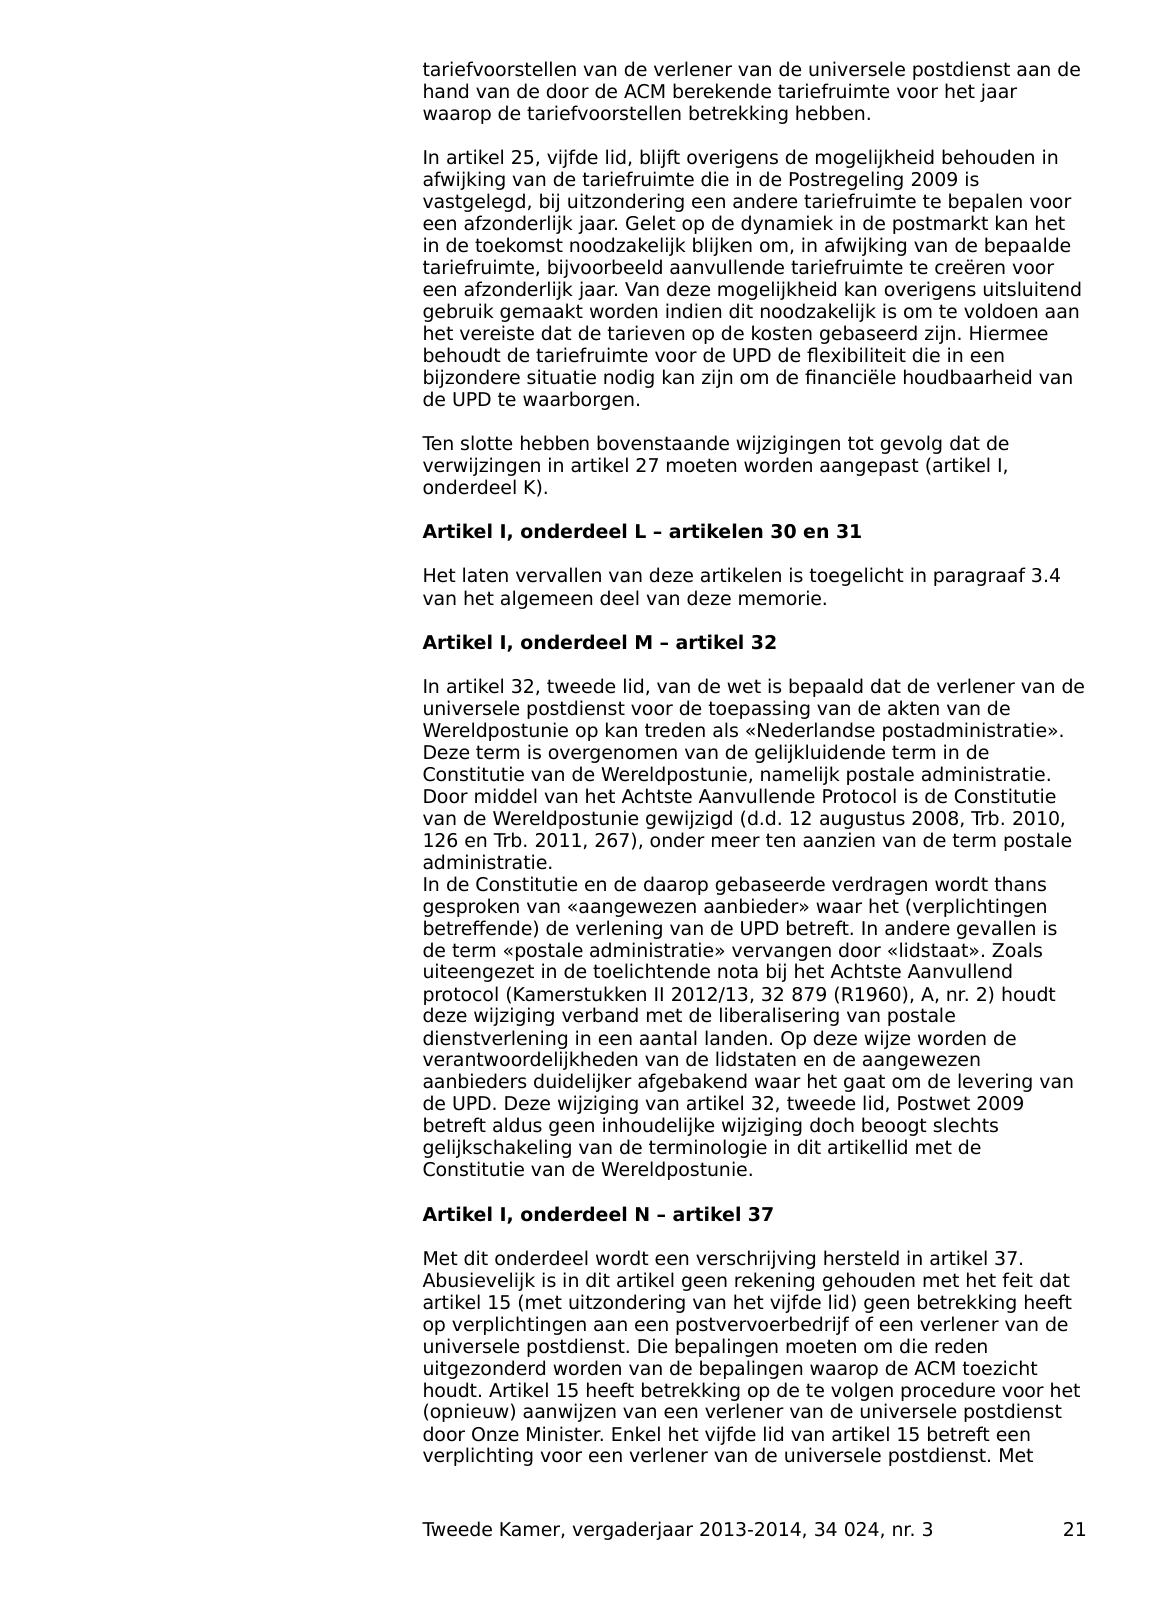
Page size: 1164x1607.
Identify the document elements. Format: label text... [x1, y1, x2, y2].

text Met dit onderdeel wordt een verschrijving hersteld in artikel 37. Abusievelijk is in dit artikel geen rekening gehouden met het feit dat artikel 15 (met uitzondering van het vijfde lid) geen betrekking heeft op verplichtingen aan een postvervoerbedrijf of een verlener van de universele postdienst. Die bepalingen moeten om die reden uitgezonderd worden van de bepalingen waarop de ACM toezicht houdt. Artikel 15 heeft betrekking op de te volgen procedure voor het (opnieuw) aanwijzen van een verlener van de universele postdienst door Onze Minister. Enkel het vijfde lid van artikel 15 betreft een verplichting voor een verlener van de universele postdienst. Met [422, 1248, 1087, 1467]
text In de Constitutie en de daarop gebaseerde verdragen wordt thans gesproken van «aangewezen aanbieder» waar het (verplichtingen betreffende) de verlening van de UPD betreft. In andere gevallen is de term «postale administratie» vervangen door «lidstaat». Zoals uiteengezet in de toelichtende nota bij het Achtste Aanvullend protocol (Kamerstukken II 2012/13, 32 879 (R1960), A, nr. 2) houdt deze wijziging verband met de liberalisering van postale dienstverlening in een aantal landen. Op deze wijze worden de verantwoordelijkheden van de lidstaten en de aangewezen aanbieders duidelijker afgebakend waar het gaat om de levering van de UPD. Deze wijziging van artikel 32, tweede lid, Postwet 2009 betreft aldus geen inhoudelijke wijziging doch beoogt slechts gelijkschakeling van de terminologie in dit artikellid met de Constitutie van de Wereldpostunie. [422, 873, 1087, 1181]
text tariefvoorstellen van de verlener van de universele postdienst aan de hand van de door de ACM berekende tariefruimte voor het jaar waarop de tariefvoorstellen betrekking hebben. [422, 59, 1087, 125]
text Het laten vervallen van deze artikelen is toegelicht in paragraaf 3.4 van het algemeen deel van deze memorie. [422, 565, 1087, 609]
text In artikel 25, vijfde lid, blijft overigens de mogelijkheid behouden in afwijking van de tariefruimte die in de Postregeling 2009 is vastgelegd, bij uitzondering een andere tariefruimte te bepalen voor een afzonderlijk jaar. Gelet op de dynamiek in de postmarkt kan het in de toekomst noodzakelijk blijken om, in afwijking van de bepaalde tariefruimte, bijvoorbeeld aanvullende tariefruimte te creëren voor een afzonderlijk jaar. Van deze mogelijkheid kan overigens uitsluitend gebruik gemaakt worden indien dit noodzakelijk is om te voldoen aan het vereiste dat de tarieven op de kosten gebaseerd zijn. Hiermee behoudt de tariefruimte voor de UPD de flexibiliteit die in een bijzondere situatie nodig kan zijn om de financiële houdbaarheid van de UPD te waarborgen. [422, 147, 1087, 411]
subtitle Artikel I, onderdeel L – artikelen 30 en 31 [422, 521, 1087, 543]
subtitle Artikel I, onderdeel N – artikel 37 [422, 1203, 1087, 1225]
subtitle Artikel I, onderdeel M – artikel 32 [422, 632, 1087, 653]
text Ten slotte hebben bovenstaande wijzigingen tot gevolg dat de verwijzingen in artikel 27 moeten worden aangepast (artikel I, onderdeel K). [422, 433, 1087, 499]
text In artikel 32, tweede lid, van de wet is bepaald dat de verlener van de universele postdienst voor de toepassing van de akten van de Wereldpostunie op kan treden als «Nederlandse postadministratie». Deze term is overgenomen van de gelijkluidende term in de Constitutie van de Wereldpostunie, namelijk postale administratie. Door middel van het Achtste Aanvullende Protocol is de Constitutie van de Wereldpostunie gewijzigd (d.d. 12 augustus 2008, Trb. 2010, 126 en Trb. 2011, 267), onder meer ten aanzien van de term postale administratie. [422, 676, 1087, 873]
